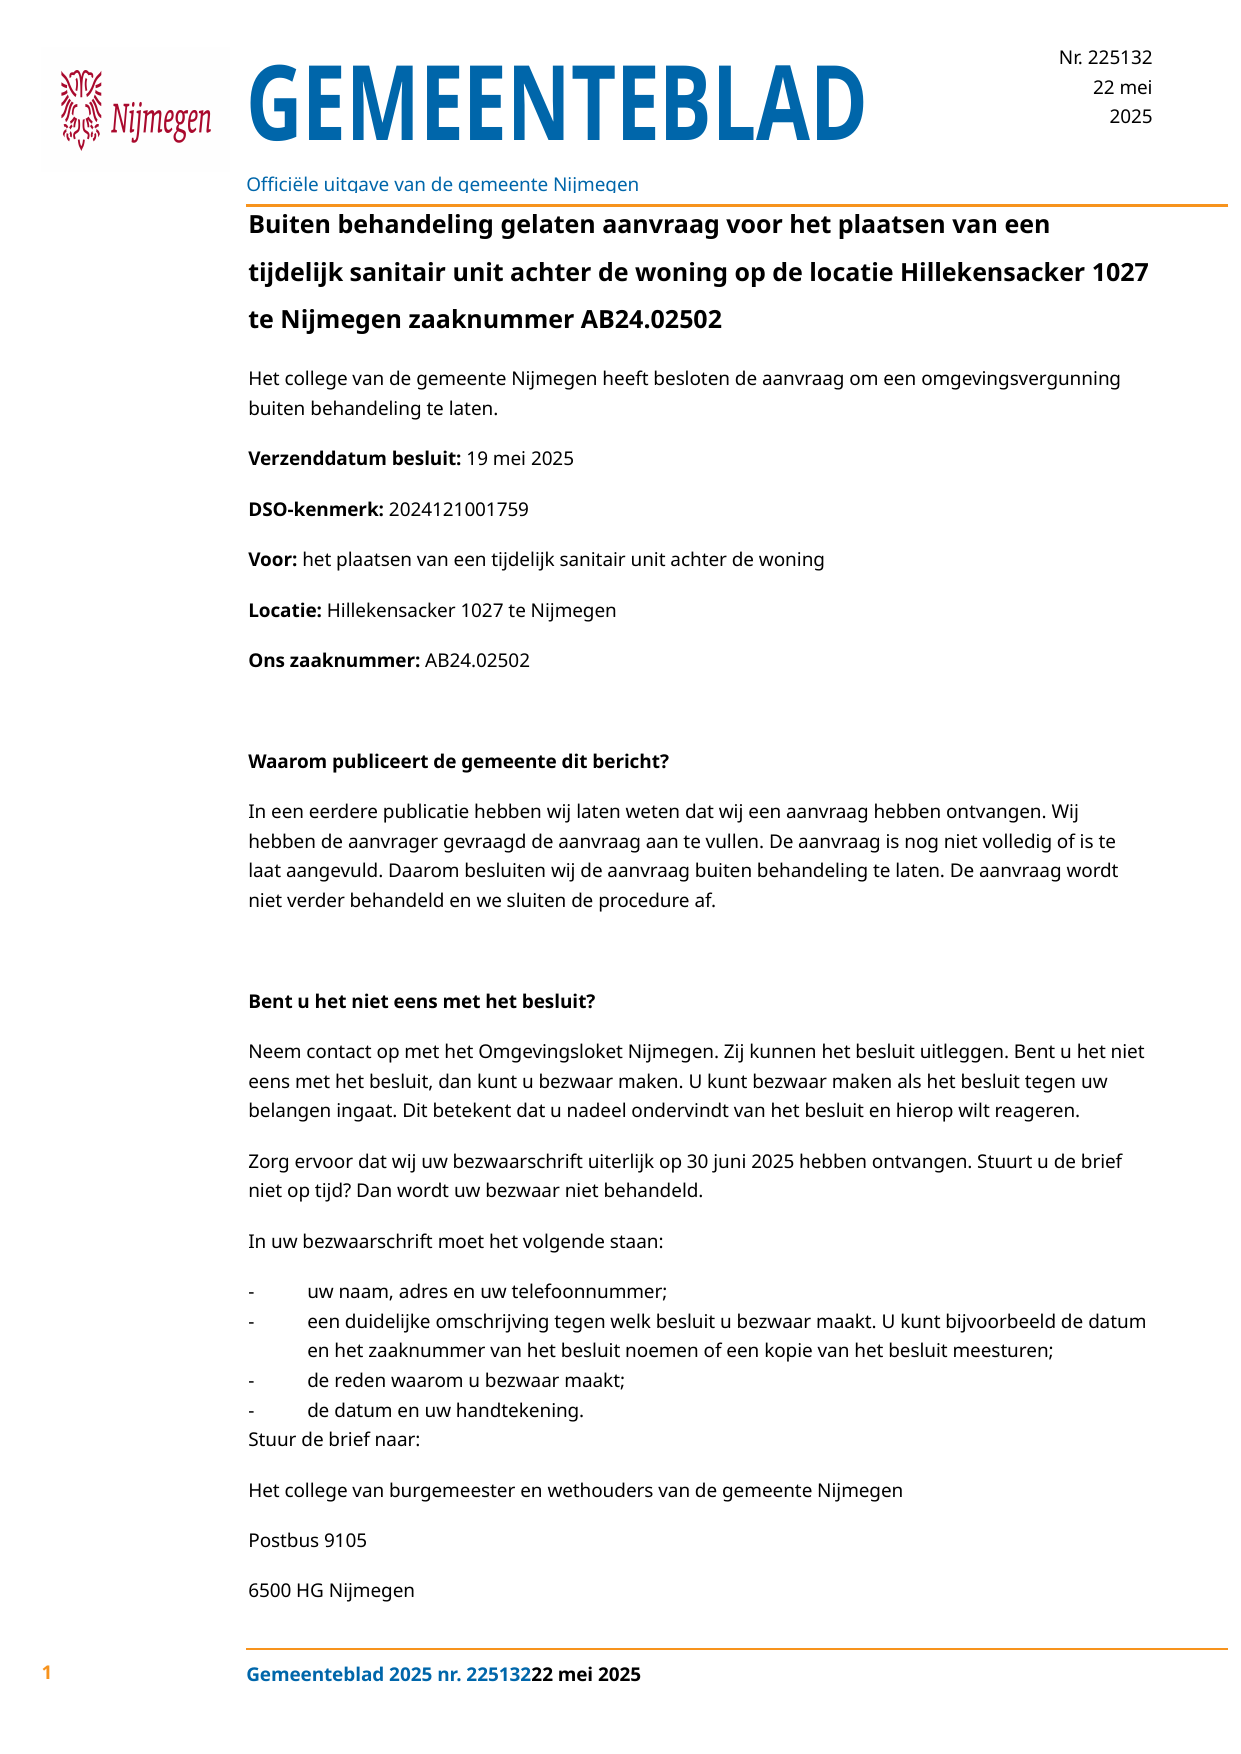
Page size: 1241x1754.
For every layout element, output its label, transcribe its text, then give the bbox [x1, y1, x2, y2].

text Locatie: Hillekensacker 1027 te Nijmegen [248, 597, 1152, 622]
list uw naam, adres en uw telefoonnummer; [248, 1278, 1152, 1304]
list een duidelijke omschrijving tegen welk besluit u bezwaar maakt. U kunt bijvoorbeeld de datum en het zaaknummer van het besluit noemen of een kopie van het besluit meesturen; [248, 1308, 1152, 1363]
text 6500 HG Nijmegen [248, 1578, 1152, 1603]
text Het college van de gemeente Nijmegen heeft besloten de aanvraag om een omgevingsvergunning buiten behandeling te laten. [248, 366, 1152, 421]
text In een eerdere publicatie hebben wij laten weten dat wij een aanvraag hebben ontvangen. Wij hebben de aanvrager gevraagd de aanvraag aan te vullen. De aanvraag is nog niet volledig of is te laat aangevuld. Daarom besluiten wij de aanvraag buiten behandeling te laten. De aanvraag wordt niet verder behandeld en we sluiten de procedure af. [248, 798, 1152, 913]
text Buiten behandeling gelaten aanvraag voor het plaatsen van een tijdelijk sanitair unit achter de woning op de locatie Hillekensacker 1027 te Nijmegen zaaknummer AB24.02502 [248, 207, 1152, 336]
text Zorg ervoor dat wij uw bezwaarschrift uiterlijk op 30 juni 2025 hebben ontvangen. Stuurt u de brief niet op tijd? Dan wordt uw bezwaar niet behandeld. [248, 1148, 1152, 1203]
text Verzenddatum besluit: 19 mei 2025 [248, 446, 1152, 471]
text Stuur de brief naar: [248, 1426, 1152, 1452]
text In uw bezwaarschrift moet het volgende staan: [248, 1228, 1152, 1254]
text Voor: het plaatsen van een tijdelijk sanitair unit achter de woning [248, 546, 1152, 572]
list de reden waarom u bezwaar maakt; [248, 1367, 1152, 1393]
text Het college van burgemeester en wethouders van de gemeente Nijmegen [248, 1477, 1152, 1502]
text Waarom publiceert de gemeente dit bericht? [248, 748, 1152, 774]
list de datum en uw handtekening. [248, 1397, 1152, 1422]
text Ons zaaknummer: AB24.02502 [248, 647, 1152, 673]
picture [41, 47, 231, 172]
text Postbus 9105 [248, 1527, 1152, 1553]
text Neem contact op met het Omgevingsloket Nijmegen. Zij kunnen het besluit uitleggen. Bent u het niet eens met het besluit, dan kunt u bezwaar maken. U kunt bezwaar maken als het besluit tegen uw belangen ingaat. Dit betekent dat u nadeel ondervindt van het besluit en hierop wilt reageren. [248, 1038, 1152, 1123]
text DSO-kenmerk: 2024121001759 [248, 496, 1152, 522]
text Bent u het niet eens met het besluit? [248, 988, 1152, 1014]
